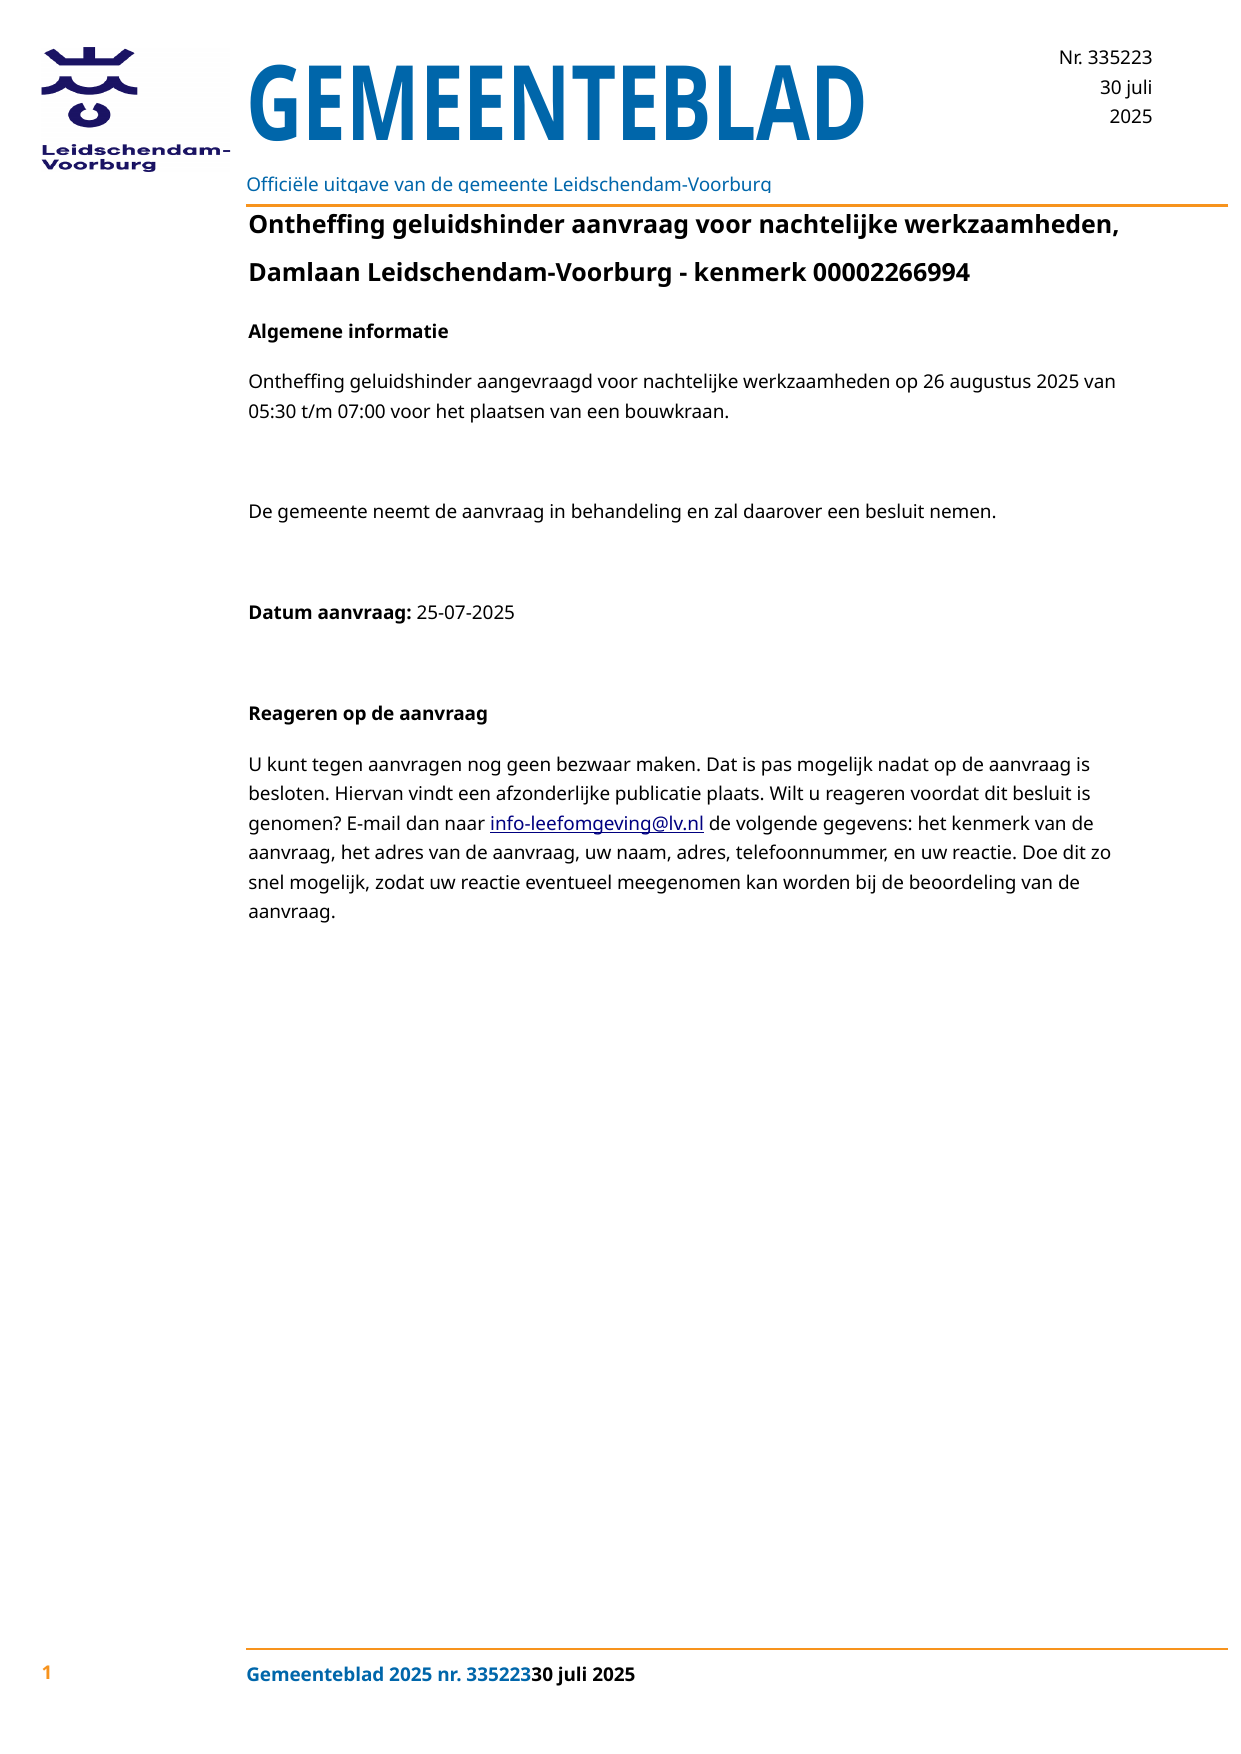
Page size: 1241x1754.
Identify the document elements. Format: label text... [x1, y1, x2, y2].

text Reageren op de aanvraag [248, 700, 1152, 726]
text Datum aanvraag: 25-07-2025 [248, 599, 1152, 625]
text De gemeente neemt de aanvraag in behandeling en zal daarover een besluit nemen. [248, 499, 1152, 524]
text U kunt tegen aanvragen nog geen bezwaar maken. Dat is pas mogelijk nadat op de aanvraag is besloten. Hiervan vindt een afzonderlijke publicatie plaats. Wilt u reageren voordat dit besluit is genomen? E-mail dan naar info-leefomgeving@lv.nl de volgende gegevens: het kenmerk van de aanvraag, het adres van de aanvraag, uw naam, adres, telefoonnummer, en uw reactie. Doe dit zo snel mogelijk, zodat uw reactie eventueel meegenomen kan worden bij de beoordeling van de aanvraag. [248, 751, 1152, 924]
text Ontheffing geluidshinder aangevraagd voor nachtelijke werkzaamheden op 26 augustus 2025 van 05:30 t/m 07:00 voor het plaatsen van een bouwkraan. [248, 368, 1152, 424]
text Algemene informatie [248, 318, 1152, 344]
text Ontheffing geluidshinder aanvraag voor nachtelijke werkzaamheden, Damlaan Leidschendam-Voorburg - kenmerk 00002266994 [248, 207, 1152, 288]
picture [41, 47, 231, 172]
